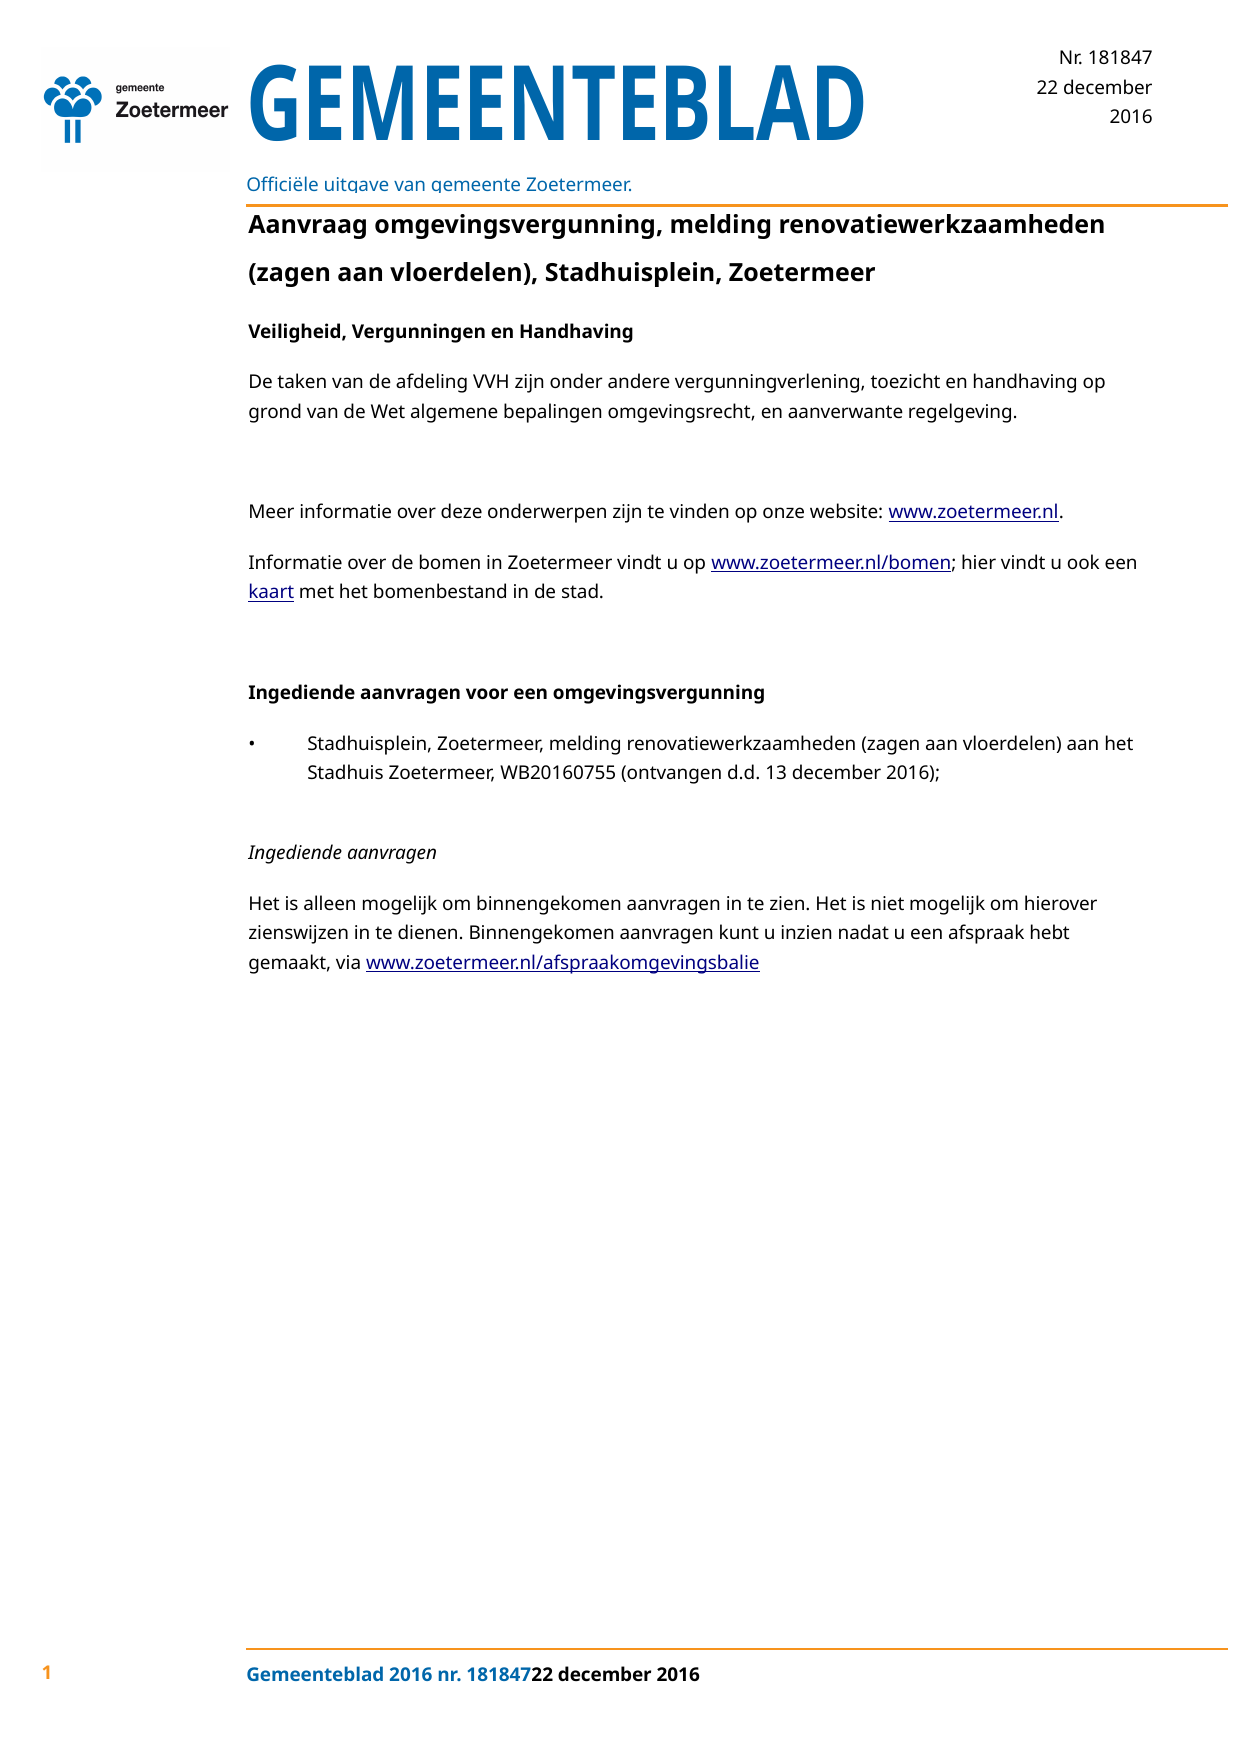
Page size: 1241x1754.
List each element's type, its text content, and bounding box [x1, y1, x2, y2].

text Het is alleen mogelijk om binnengekomen aanvragen in te zien. Het is niet mogelijk om hierover zienswijzen in te dienen. Binnengekomen aanvragen kunt u inzien nadat u een afspraak hebt gemaakt, via www.zoetermeer.nl/afspraakomgevingsbalie [248, 890, 1152, 975]
text Meer informatie over deze onderwerpen zijn te vinden op onze website: www.zoetermeer.nl. [248, 499, 1152, 524]
text Veiligheid, Vergunningen en Handhaving [248, 318, 1152, 344]
text Informatie over de bomen in Zoetermeer vindt u op www.zoetermeer.nl/bomen; hier vindt u ook een kaart met het bomenbestand in de stad. [248, 549, 1152, 604]
text Ingediende aanvragen voor een omgevingsvergunning [248, 679, 1152, 705]
text De taken van de afdeling VVH zijn onder andere vergunningverlening, toezicht en handhaving op grond van de Wet algemene bepalingen omgevingsrecht, en aanverwante regelgeving. [248, 368, 1152, 424]
text Aanvraag omgevingsvergunning, melding renovatiewerkzaamheden (zagen aan vloerdelen), Stadhuisplein, Zoetermeer [248, 207, 1152, 288]
text Ingediende aanvragen [248, 839, 1152, 865]
picture [41, 47, 231, 172]
list Stadhuisplein, Zoetermeer, melding renovatiewerkzaamheden (zagen aan vloerdelen) aan het Stadhuis Zoetermeer, WB20160755 (ontvangen d.d. 13 december 2016); [248, 730, 1152, 785]
